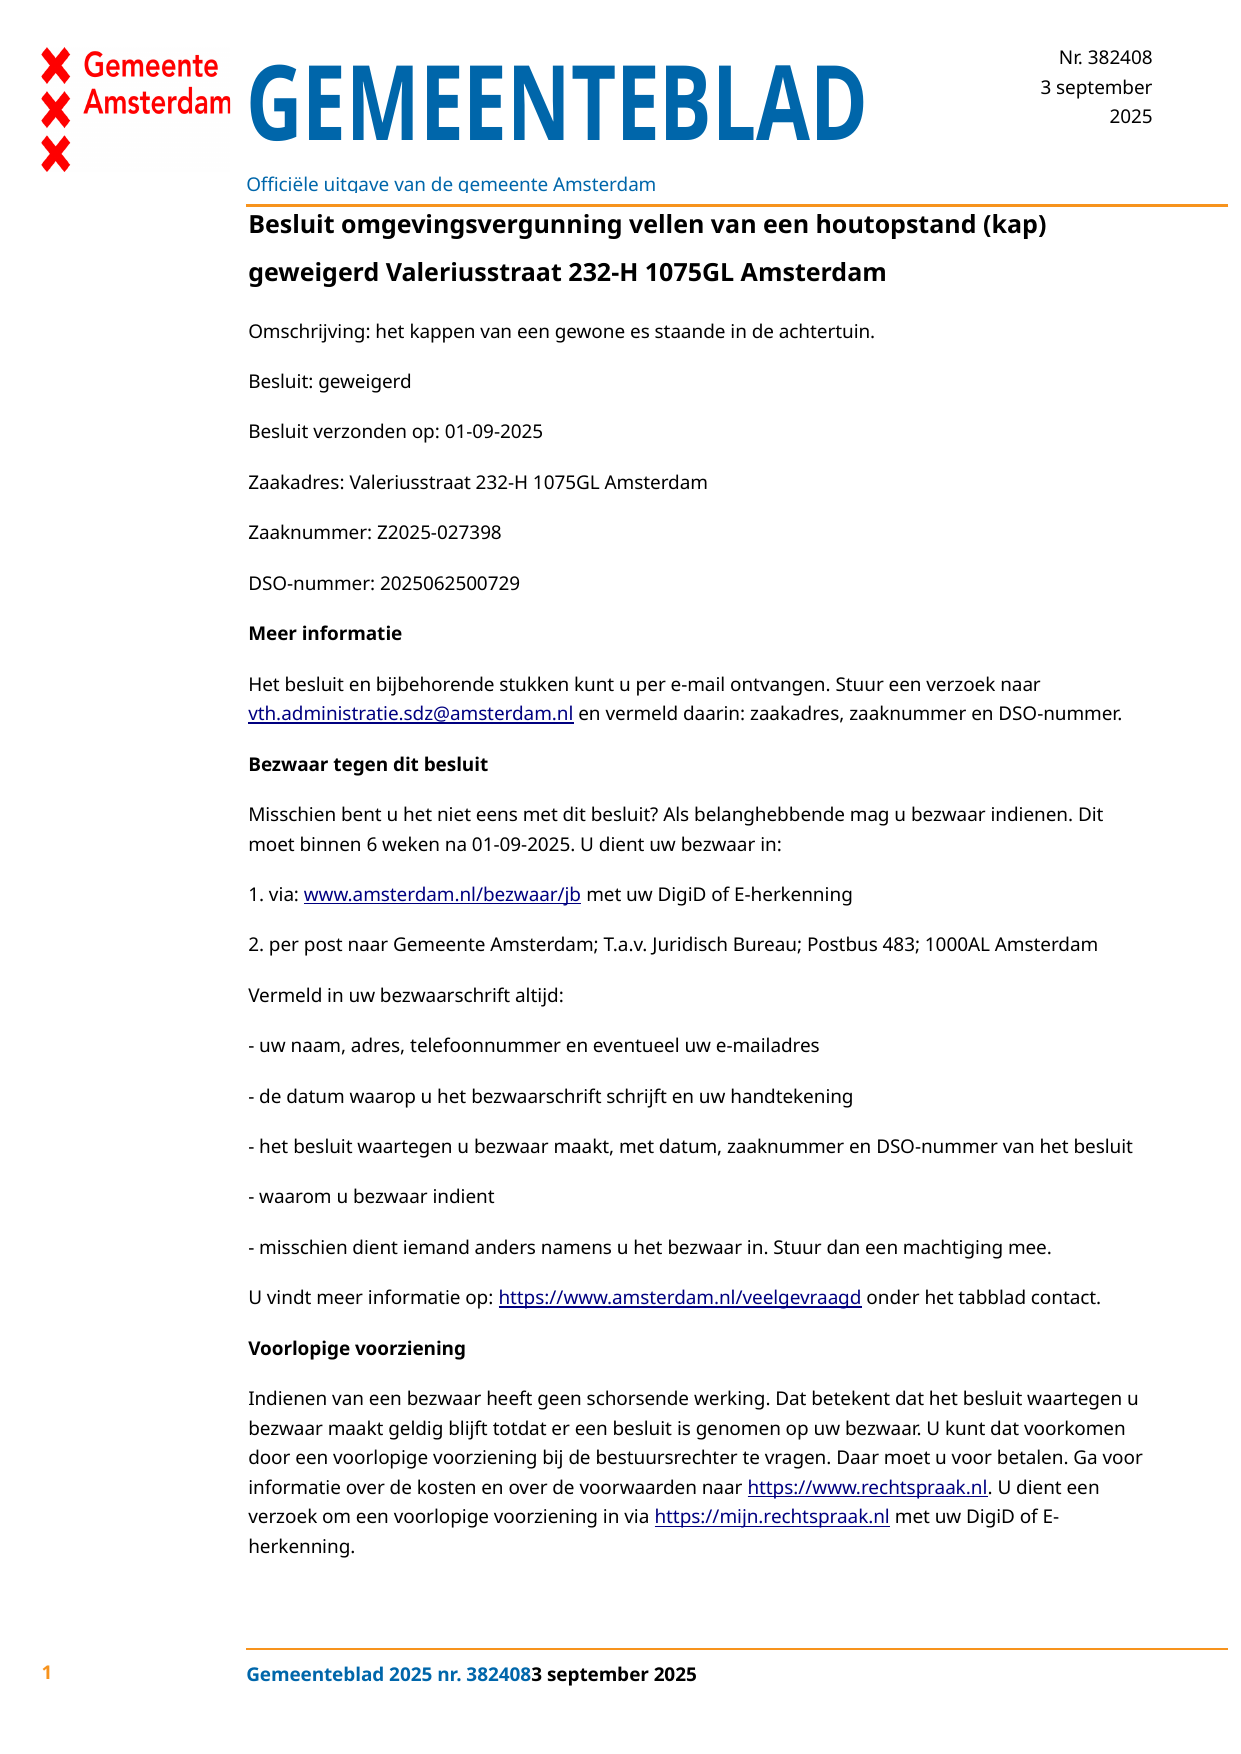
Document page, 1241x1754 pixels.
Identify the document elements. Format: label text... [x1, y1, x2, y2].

text U vindt meer informatie op: https://www.amsterdam.nl/veelgevraagd onder het tabblad contact. [248, 1284, 1152, 1310]
picture [41, 47, 231, 172]
text Besluit: geweigerd [248, 368, 1152, 394]
text - de datum waarop u het bezwaarschrift schrijft en uw handtekening [248, 1083, 1152, 1109]
text Vermeld in uw bezwaarschrift altijd: [248, 982, 1152, 1008]
text Zaaknummer: Z2025-027398 [248, 519, 1152, 545]
text - het besluit waartegen u bezwaar maakt, met datum, zaaknummer en DSO-nummer van het besluit [248, 1133, 1152, 1159]
text Omschrijving: het kappen van een gewone es staande in de achtertuin. [248, 318, 1152, 344]
text 1. via: www.amsterdam.nl/bezwaar/jb met uw DigiD of E-herkenning [248, 881, 1152, 907]
text - misschien dient iemand anders namens u het bezwaar in. Stuur dan een machtiging mee. [248, 1234, 1152, 1260]
text - uw naam, adres, telefoonnummer en eventueel uw e-mailadres [248, 1032, 1152, 1058]
text Bezwaar tegen dit besluit [248, 751, 1152, 777]
text Het besluit en bijbehorende stukken kunt u per e-mail ontvangen. Stuur een verzoek naar vth.administratie.sdz@amsterdam.nl en vermeld daarin: zaakadres, zaaknummer en DSO-nummer. [248, 671, 1152, 726]
text Voorlopige voorziening [248, 1335, 1152, 1361]
text Besluit omgevingsvergunning vellen van een houtopstand (kap) geweigerd Valeriusstraat 232-H 1075GL Amsterdam [248, 207, 1152, 288]
text 2. per post naar Gemeente Amsterdam; T.a.v. Juridisch Bureau; Postbus 483; 1000AL Amsterdam [248, 932, 1152, 957]
text Zaakadres: Valeriusstraat 232-H 1075GL Amsterdam [248, 469, 1152, 495]
text Misschien bent u het niet eens met dit besluit? Als belanghebbende mag u bezwaar indienen. Dit moet binnen 6 weken na 01-09-2025. U dient uw bezwaar in: [248, 801, 1152, 857]
text Indienen van een bezwaar heeft geen schorsende werking. Dat betekent dat het besluit waartegen u bezwaar maakt geldig blijft totdat er een besluit is genomen op uw bezwaar. U kunt dat voorkomen door een voorlopige voorziening bij de bestuursrechter te vragen. Daar moet u voor betalen. Ga voor informatie over de kosten en over de voorwaarden naar https://www.rechtspraak.nl. U dient een verzoek om een voorlopige voorziening in via https://mijn.rechtspraak.nl met uw DigiD of E-herkenning. [248, 1385, 1152, 1559]
text Meer informatie [248, 620, 1152, 646]
text DSO-nummer: 2025062500729 [248, 570, 1152, 596]
text - waarom u bezwaar indient [248, 1184, 1152, 1209]
text Besluit verzonden op: 01-09-2025 [248, 419, 1152, 444]
